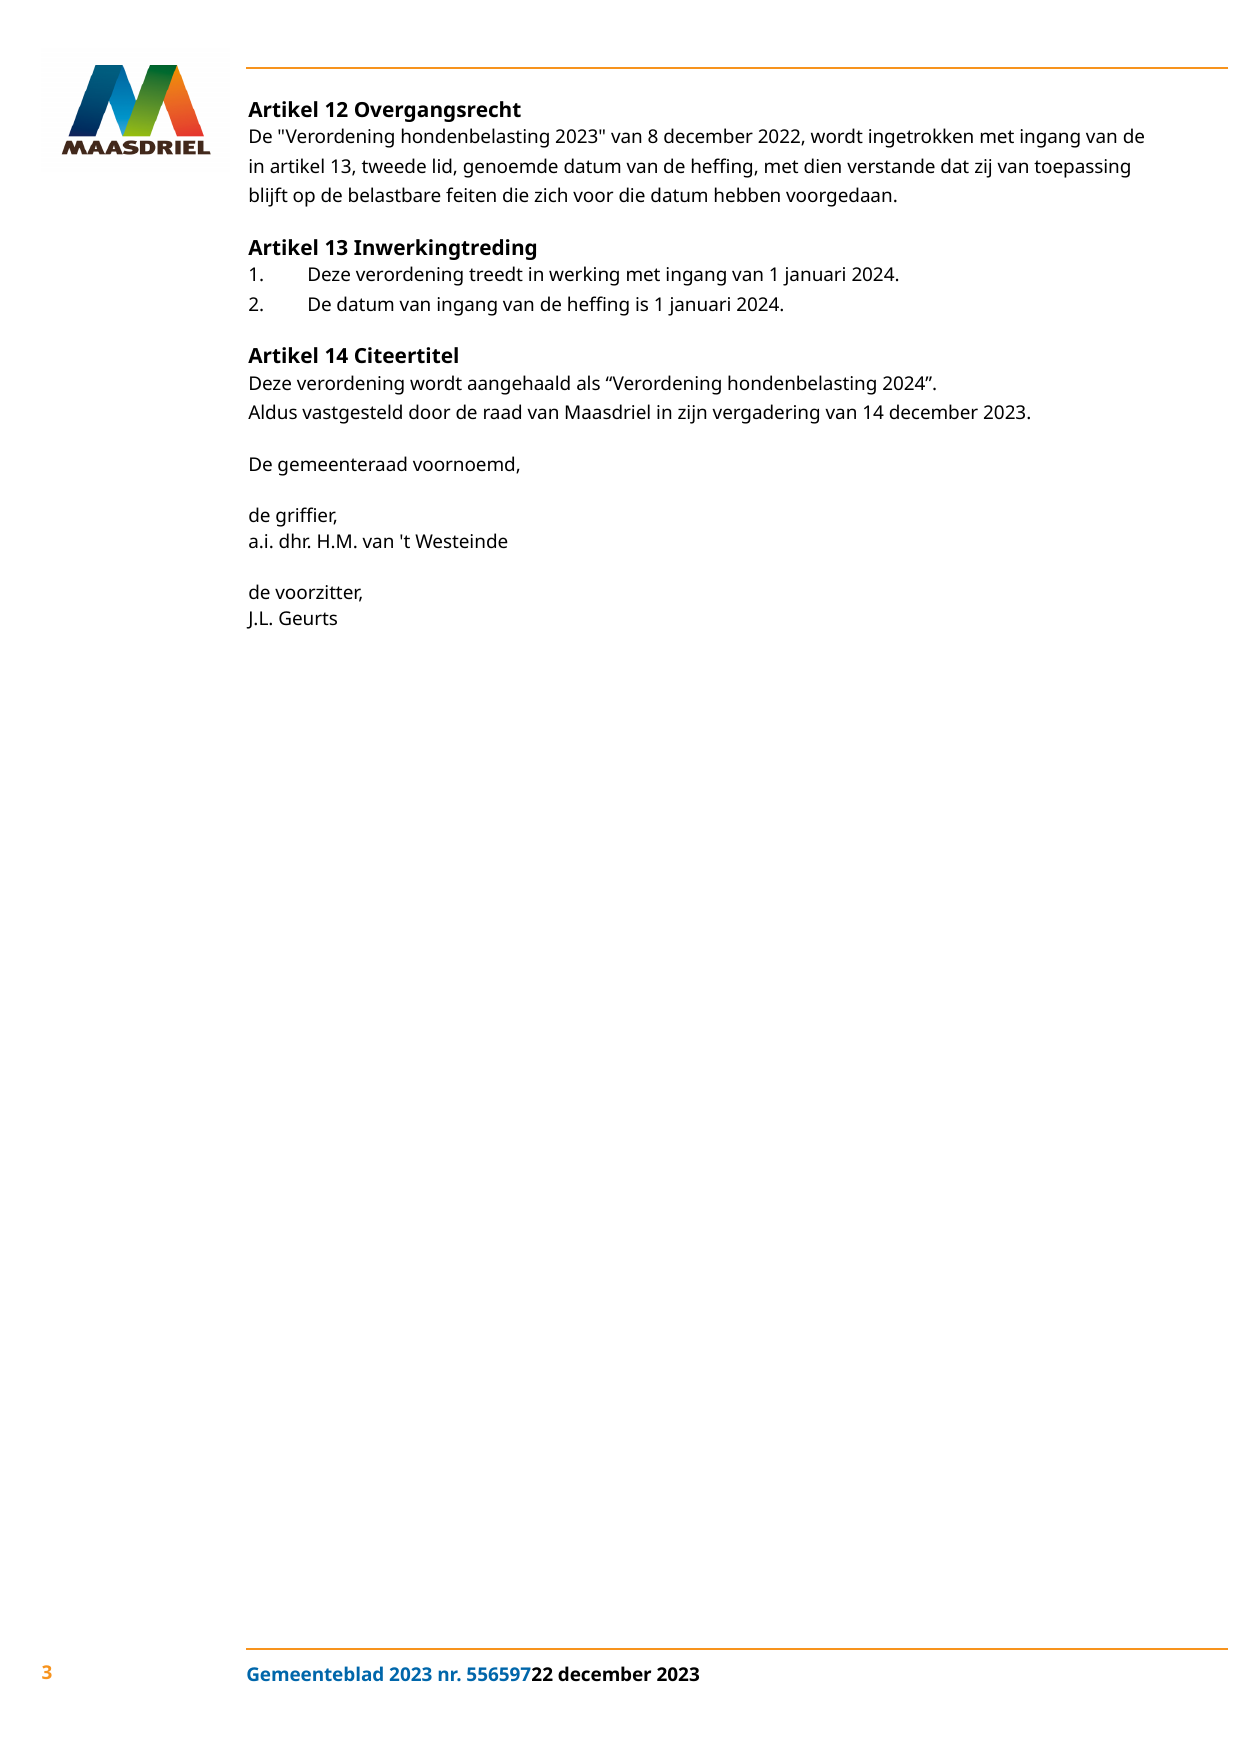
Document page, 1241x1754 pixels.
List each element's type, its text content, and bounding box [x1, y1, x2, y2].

list De datum van ingang van de heffing is 1 januari 2024. [248, 291, 1152, 317]
text de voorzitter, [248, 579, 1152, 605]
text Deze verordening wordt aangehaald als “Verordening hondenbelasting 2024”. [248, 370, 1152, 395]
text Artikel 14 Citeertitel [248, 341, 1152, 370]
text Artikel 12 Overgangsrecht [248, 95, 1152, 123]
text Artikel 13 Inwerkingtreding [248, 233, 1152, 261]
text De "Verordening hondenbelasting 2023" van 8 december 2022, wordt ingetrokken met ingang van de in artikel 13, tweede lid, genoemde datum van de heffing, met dien verstande dat zij van toepassing blijft op de belastbare feiten die zich voor die datum hebben voorgedaan. [248, 123, 1152, 208]
text Aldus vastgesteld door de raad van Maasdriel in zijn vergadering van 14 december 2023. [248, 399, 1152, 425]
list Deze verordening treedt in werking met ingang van 1 januari 2024. [248, 261, 1152, 287]
text J.L. Geurts [248, 605, 1152, 631]
text de griffier, [248, 502, 1152, 528]
text a.i. dhr. H.M. van 't Westeinde [248, 528, 1152, 554]
picture [41, 47, 231, 172]
text De gemeenteraad voornoemd, [248, 451, 1152, 476]
